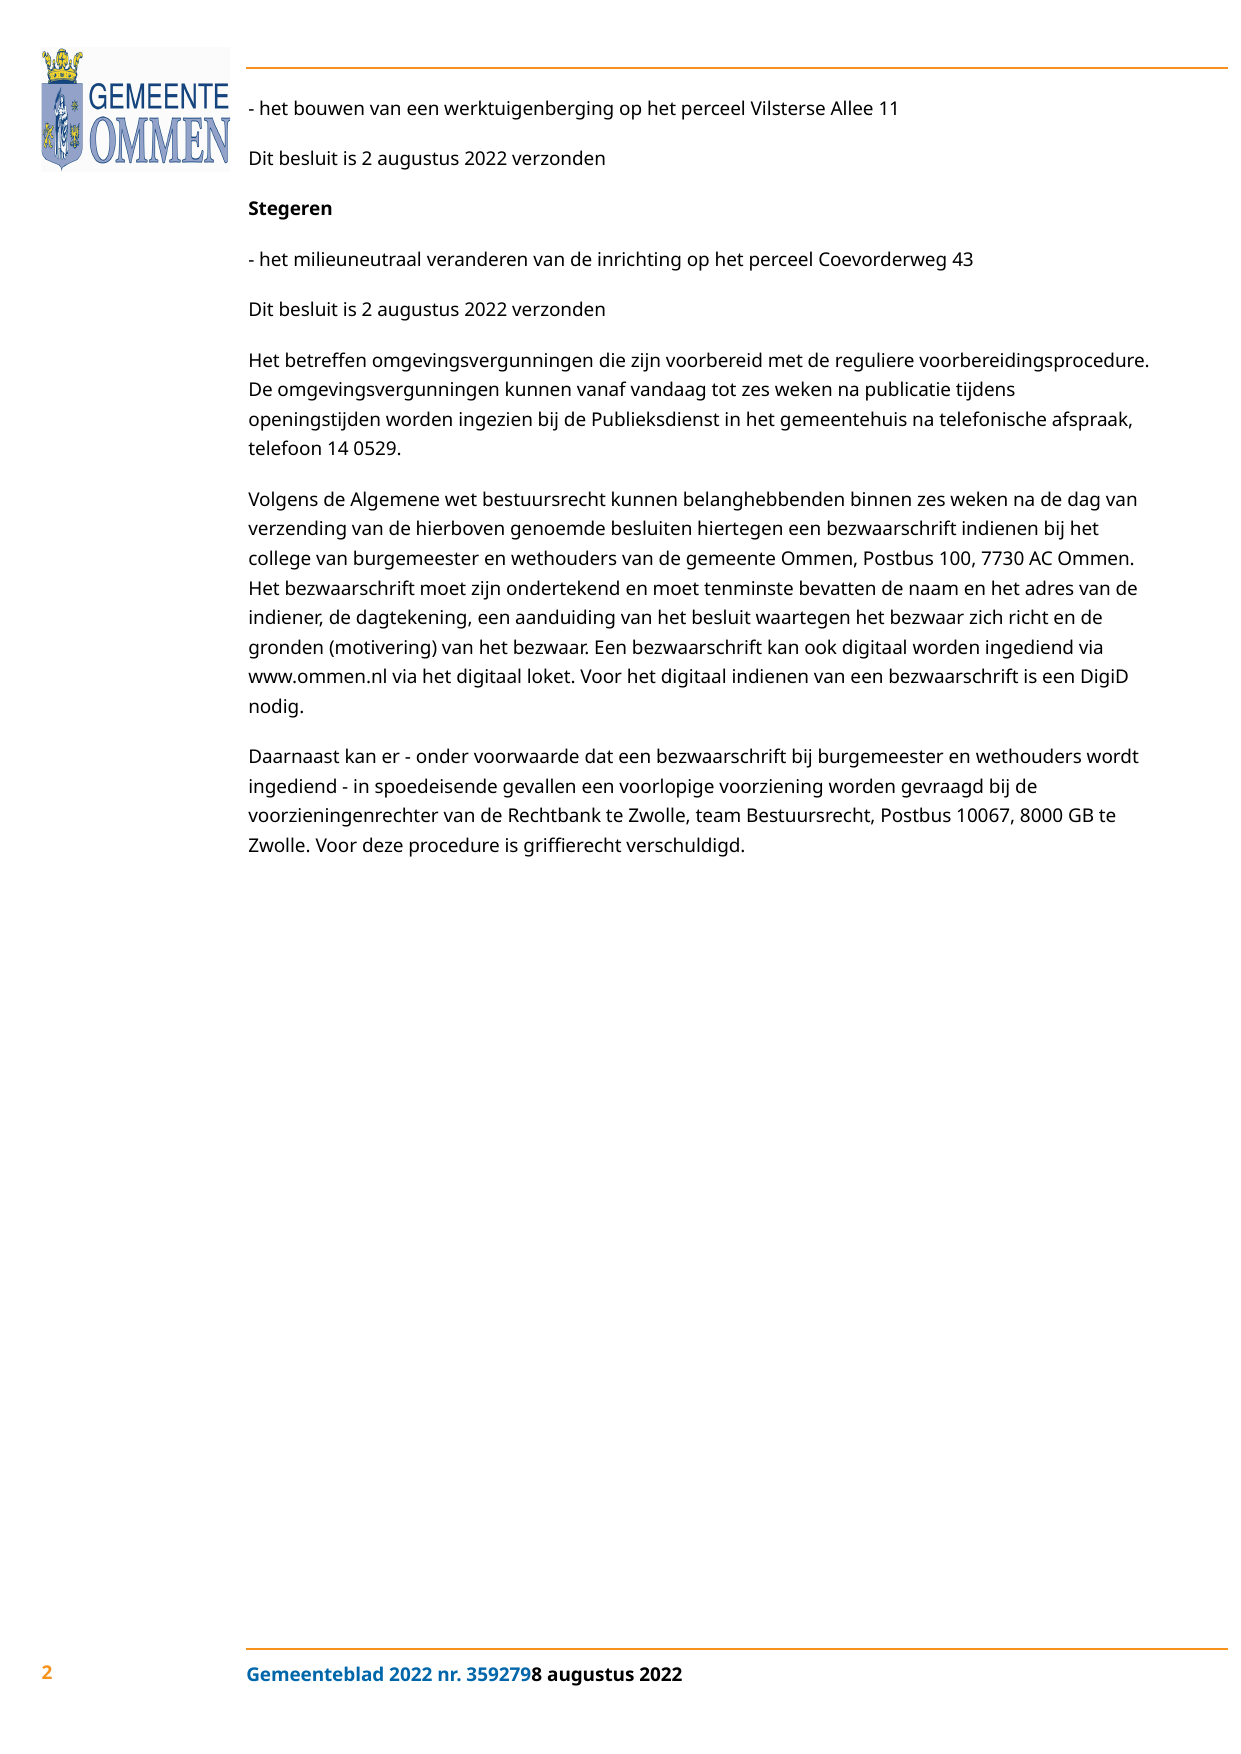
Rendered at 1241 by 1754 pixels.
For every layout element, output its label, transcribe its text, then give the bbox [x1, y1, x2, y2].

text Volgens de Algemene wet bestuursrecht kunnen belanghebbenden binnen zes weken na de dag van verzending van de hierboven genoemde besluiten hiertegen een bezwaarschrift indienen bij het college van burgemeester en wethouders van de gemeente Ommen, Postbus 100, 7730 AC Ommen. Het bezwaarschrift moet zijn ondertekend en moet tenminste bevatten de naam en het adres van de indiener, de dagtekening, een aanduiding van het besluit waartegen het bezwaar zich richt en de gronden (motivering) van het bezwaar. Een bezwaarschrift kan ook digitaal worden ingediend via www.ommen.nl via het digitaal loket. Voor het digitaal indienen van een bezwaarschrift is een DigiD nodig. [248, 486, 1152, 719]
text Dit besluit is 2 augustus 2022 verzonden [248, 145, 1152, 171]
picture [41, 47, 231, 172]
text Dit besluit is 2 augustus 2022 verzonden [248, 296, 1152, 322]
text Daarnaast kan er - onder voorwaarde dat een bezwaarschrift bij burgemeester en wethouders wordt ingediend - in spoedeisende gevallen een voorlopige voorziening worden gevraagd bij de voorzieningenrechter van de Rechtbank te Zwolle, team Bestuursrecht, Postbus 10067, 8000 GB te Zwolle. Voor deze procedure is griffierecht verschuldigd. [248, 743, 1152, 858]
text Het betreffen omgevingsvergunningen die zijn voorbereid met de reguliere voorbereidingsprocedure. De omgevingsvergunningen kunnen vanaf vandaag tot zes weken na publicatie tijdens openingstijden worden ingezien bij de Publieksdienst in het gemeentehuis na telefonische afspraak, telefoon 14 0529. [248, 347, 1152, 461]
text - het bouwen van een werktuigenberging op het perceel Vilsterse Allee 11 [248, 95, 1152, 121]
text Stegeren [248, 196, 1152, 221]
text - het milieuneutraal veranderen van de inrichting op het perceel Coevorderweg 43 [248, 246, 1152, 272]
